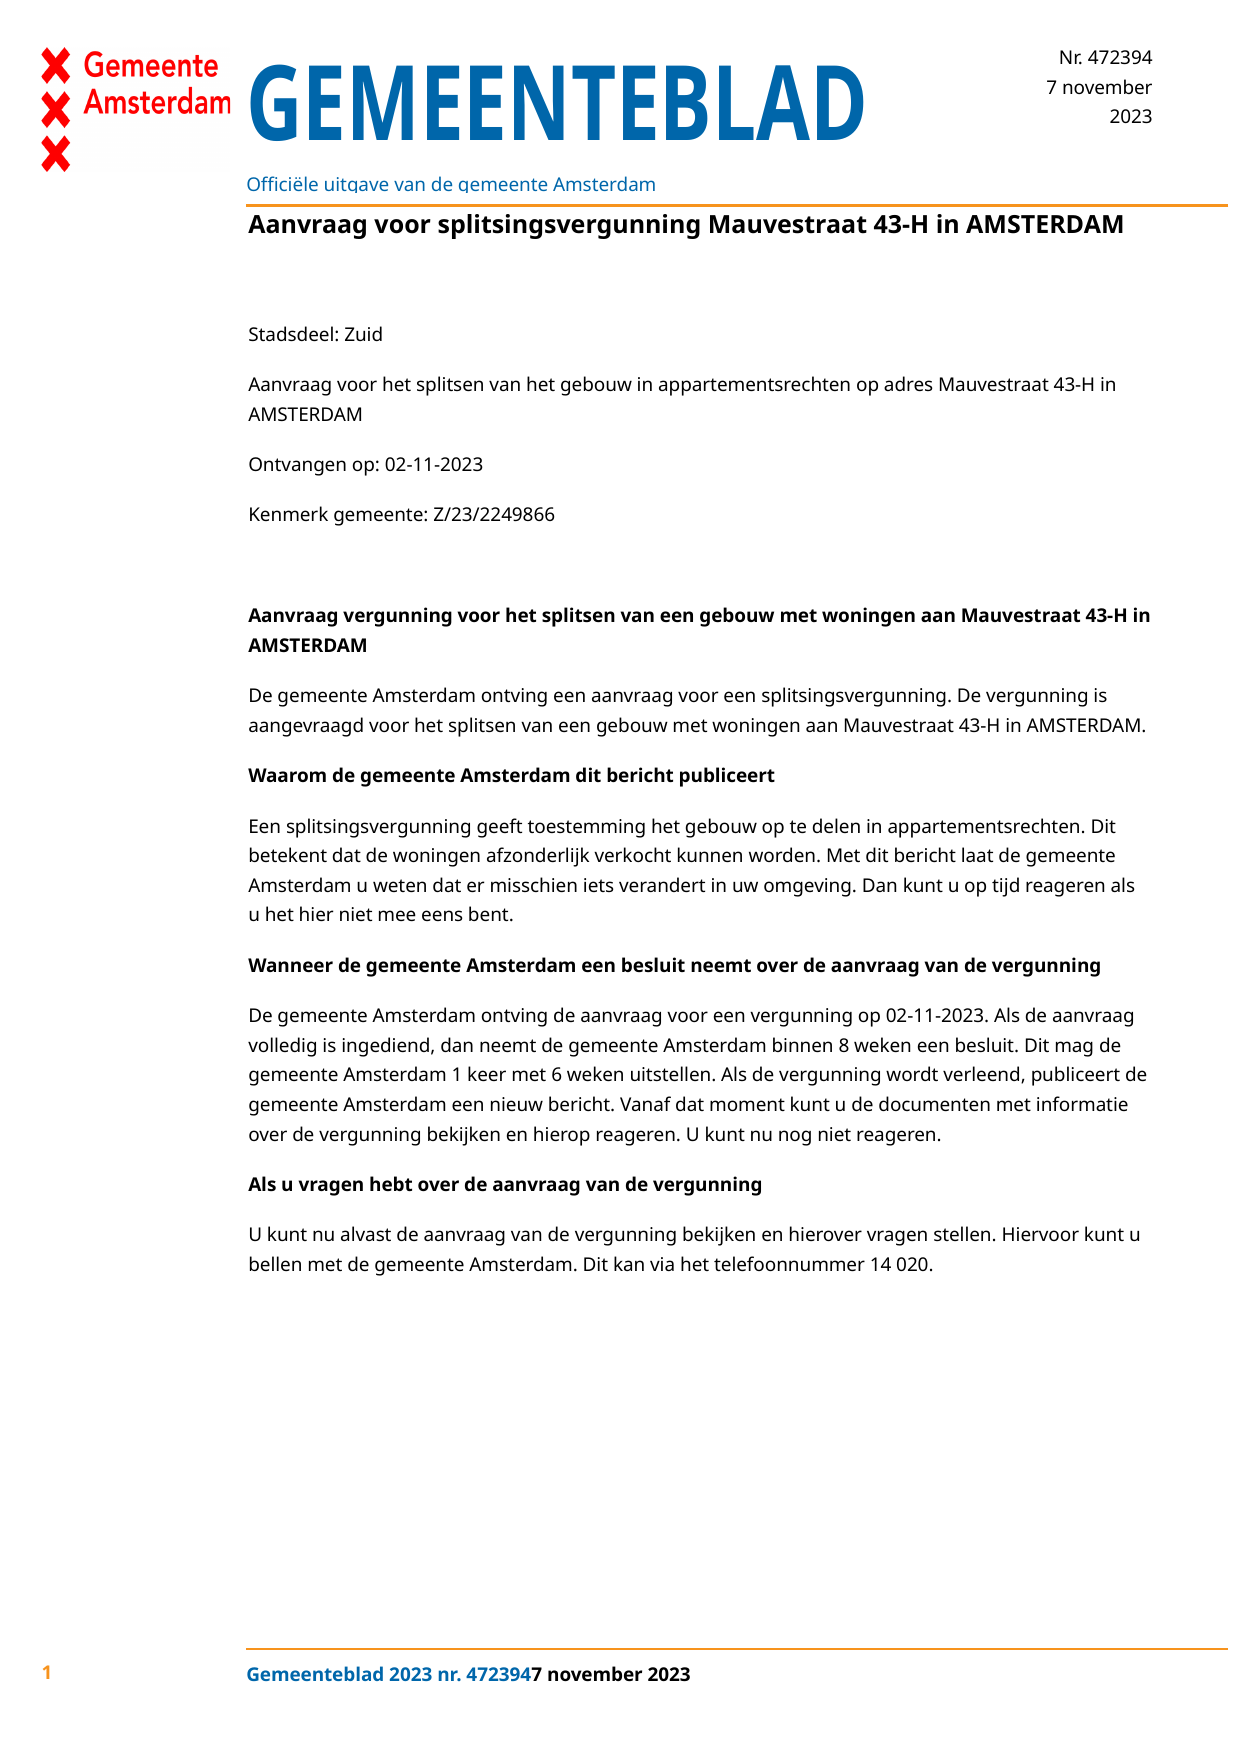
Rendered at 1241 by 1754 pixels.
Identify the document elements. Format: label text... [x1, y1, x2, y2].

text Aanvraag voor splitsingsvergunning Mauvestraat 43-H in AMSTERDAM [248, 207, 1152, 241]
text Ontvangen op: 02-11-2023 [248, 451, 1152, 477]
text Stadsdeel: Zuid [248, 321, 1152, 346]
text Als u vragen hebt over de aanvraag van de vergunning [248, 1171, 1152, 1197]
text Aanvraag voor het splitsen van het gebouw in appartementsrechten op adres Mauvestraat 43-H in AMSTERDAM [248, 371, 1152, 426]
text Wanneer de gemeente Amsterdam een besluit neemt over de aanvraag van de vergunning [248, 952, 1152, 978]
text Een splitsingsvergunning geeft toestemming het gebouw op te delen in appartementsrechten. Dit betekent dat de woningen afzonderlijk verkocht kunnen worden. Met dit bericht laat de gemeente Amsterdam u weten dat er misschien iets verandert in uw omgeving. Dan kunt u op tijd reageren als u het hier niet mee eens bent. [248, 813, 1152, 927]
picture [41, 47, 231, 172]
text Aanvraag vergunning voor het splitsen van een gebouw met woningen aan Mauvestraat 43-H in AMSTERDAM [248, 602, 1152, 658]
text De gemeente Amsterdam ontving de aanvraag voor een vergunning op 02-11-2023. Als de aanvraag volledig is ingediend, dan neemt de gemeente Amsterdam binnen 8 weken een besluit. Dit mag de gemeente Amsterdam 1 keer met 6 weken uitstellen. Als de vergunning wordt verleend, publiceert de gemeente Amsterdam een nieuw bericht. Vanaf dat moment kunt u de documenten met informatie over de vergunning bekijken en hierop reageren. U kunt nu nog niet reageren. [248, 1002, 1152, 1146]
text Waarom de gemeente Amsterdam dit bericht publiceert [248, 762, 1152, 788]
text De gemeente Amsterdam ontving een aanvraag voor een splitsingsvergunning. De vergunning is aangevraagd voor het splitsen van een gebouw met woningen aan Mauvestraat 43-H in AMSTERDAM. [248, 682, 1152, 738]
text U kunt nu alvast de aanvraag van de vergunning bekijken en hierover vragen stellen. Hiervoor kunt u bellen met de gemeente Amsterdam. Dit kan via het telefoonnummer 14 020. [248, 1222, 1152, 1277]
text Kenmerk gemeente: Z/23/2249866 [248, 502, 1152, 527]
